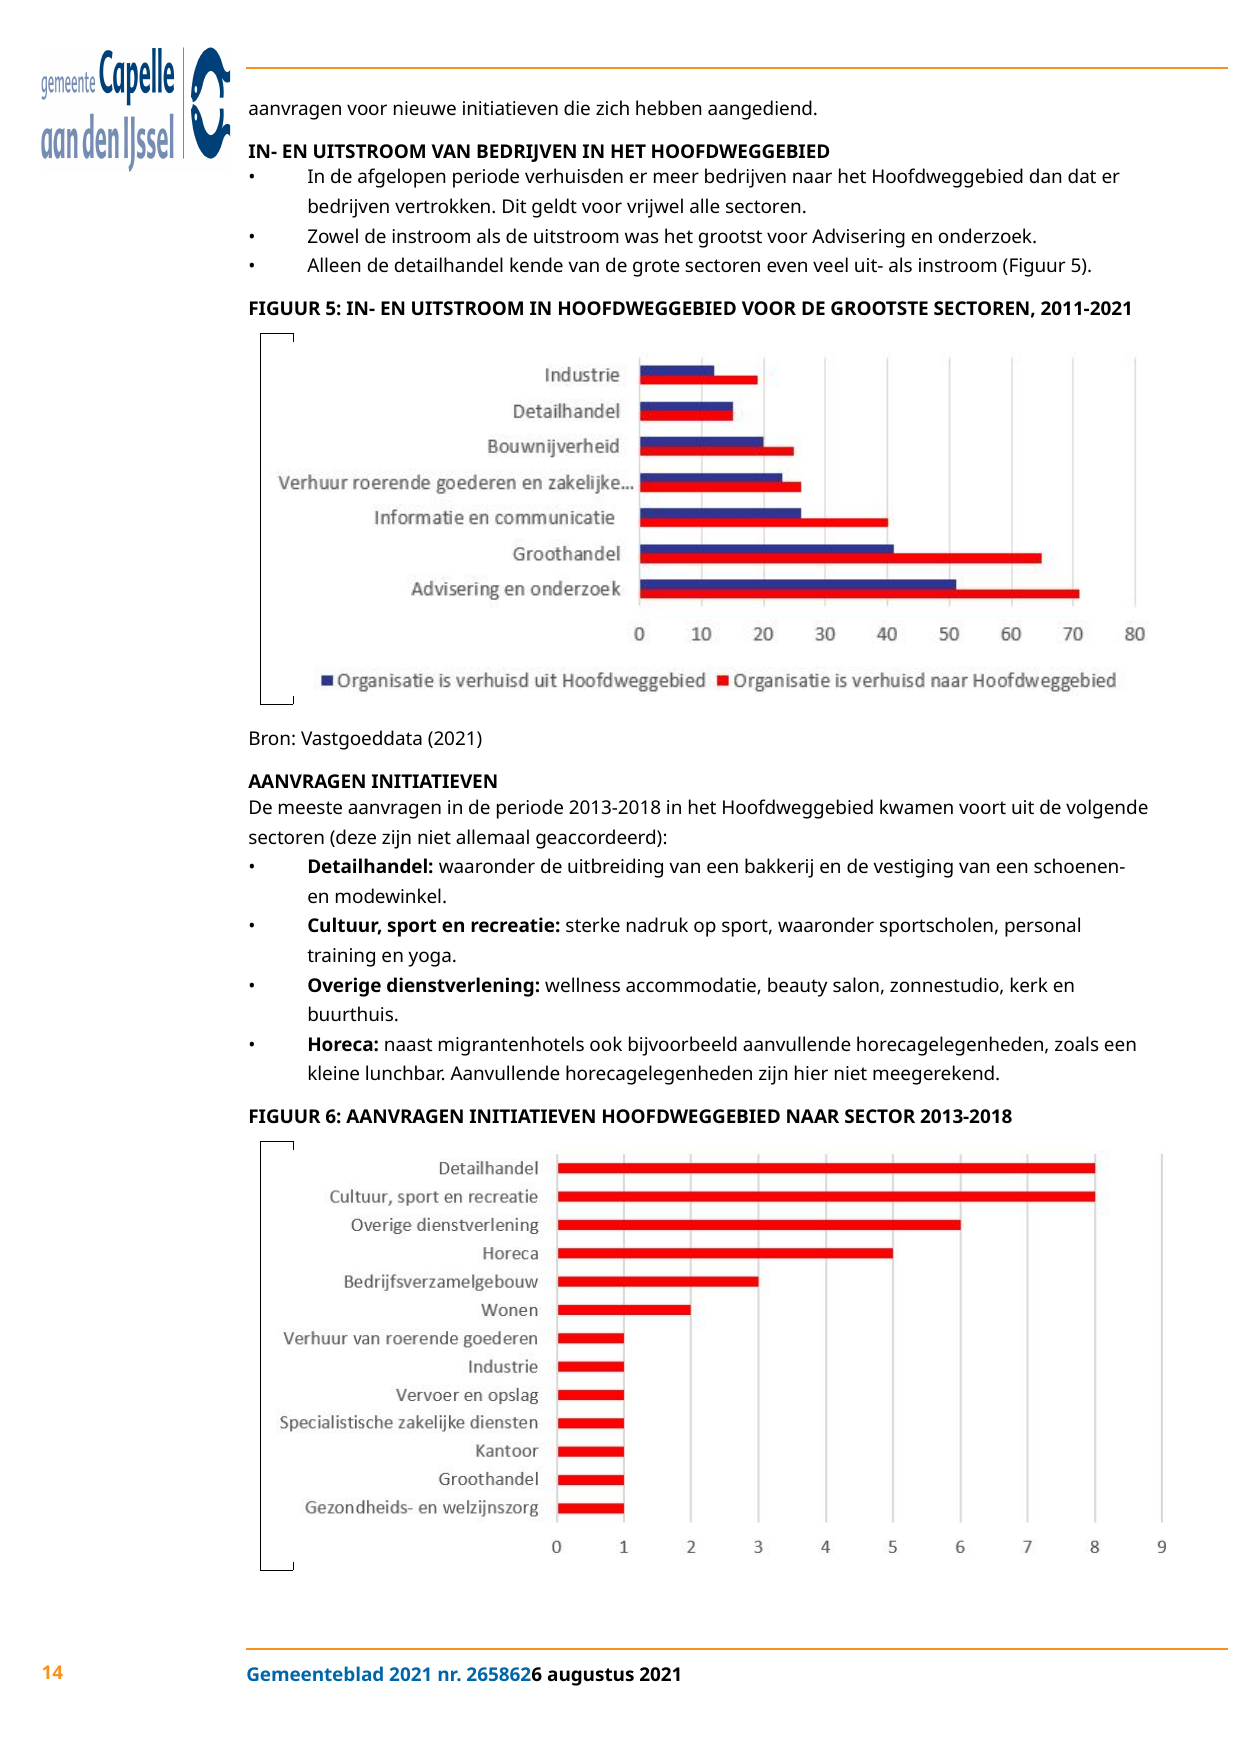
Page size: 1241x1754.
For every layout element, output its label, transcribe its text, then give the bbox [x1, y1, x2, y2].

text aanvragen voor nieuwe initiatieven die zich hebben aangediend. [248, 95, 1152, 121]
text FIGUUR 5: IN- EN UITSTROOM IN HOOFDWEGGEBIED VOOR DE GROOTSTE SECTOREN, 2011-2021 [248, 296, 1152, 321]
list Detailhandel: waaronder de uitbreiding van een bakkerij en de vestiging van een schoenen- en modewinkel. [248, 853, 1152, 909]
text Bron: Vastgoeddata (2021) [248, 726, 1152, 751]
list Alleen de detailhandel kende van de grote sectoren even veel uit- als instroom (Figuur 5). [248, 252, 1152, 278]
text AANVRAGEN INITIATIEVEN [248, 769, 1152, 794]
text FIGUUR 6: AANVRAGEN INITIATIEVEN HOOFDWEGGEBIED NAAR SECTOR 2013-2018 [248, 1104, 1152, 1129]
picture [41, 47, 231, 172]
list Zowel de instroom als de uitstroom was het grootst voor Advisering en onderzoek. [248, 223, 1152, 248]
list Cultuur, sport en recreatie: sterke nadruk op sport, waaronder sportscholen, personal training en yoga. [248, 913, 1152, 968]
list Overige dienstverlening: wellness accommodatie, beauty salon, zonnestudio, kerk en buurthuis. [248, 972, 1152, 1027]
picture [268, 342, 1155, 696]
picture [268, 1150, 1173, 1562]
text IN- EN UITSTROOM VAN BEDRIJVEN IN HET HOOFDWEGGEBIED [248, 138, 1152, 164]
list In de afgelopen periode verhuisden er meer bedrijven naar het Hoofdweggebied dan dat er bedrijven vertrokken. Dit geldt voor vrijwel alle sectoren. [248, 164, 1152, 219]
list Horeca: naast migrantenhotels ook bijvoorbeeld aanvullende horecagelegenheden, zoals een kleine lunchbar. Aanvullende horecagelegenheden zijn hier niet meegerekend. [248, 1031, 1152, 1086]
text De meeste aanvragen in de periode 2013-2018 in het Hoofdweggebied kwamen voort uit de volgende sectoren (deze zijn niet allemaal geaccordeerd): [248, 794, 1152, 850]
